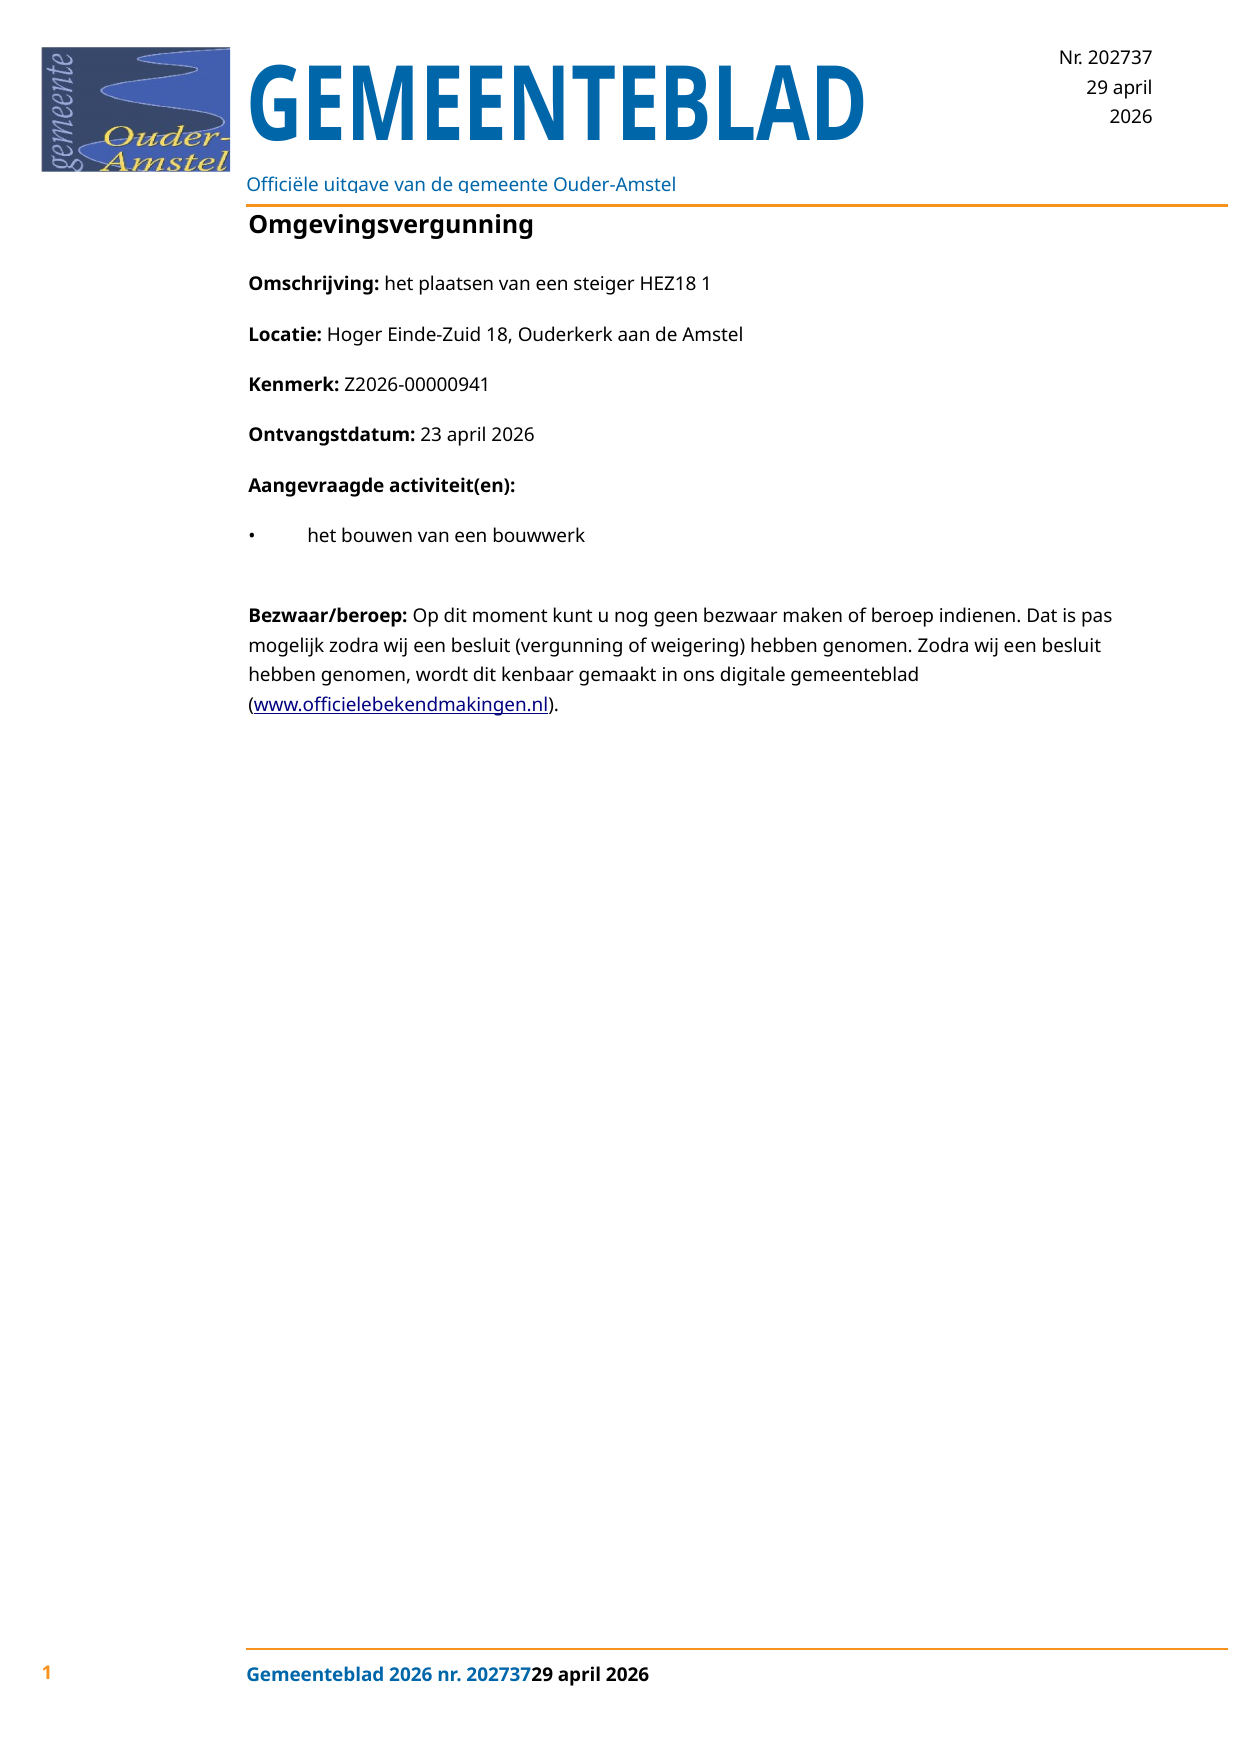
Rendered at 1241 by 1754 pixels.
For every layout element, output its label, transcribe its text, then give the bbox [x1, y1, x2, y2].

text Omgevingsvergunning [248, 207, 1152, 241]
picture [41, 47, 231, 172]
text Kenmerk: Z2026-00000941 [248, 371, 1152, 397]
text Bezwaar/beroep: Op dit moment kunt u nog geen bezwaar maken of beroep indienen. Dat is pas mogelijk zodra wij een besluit (vergunning of weigering) hebben genomen. Zodra wij een besluit hebben genomen, wordt dit kenbaar gemaakt in ons digitale gemeenteblad (www.officielebekendmakingen.nl). [248, 602, 1152, 717]
text Aangevraagde activiteit(en): [248, 472, 1152, 498]
text Locatie: Hoger Einde-Zuid 18, Ouderkerk aan de Amstel [248, 321, 1152, 346]
text Ontvangstdatum: 23 april 2026 [248, 422, 1152, 447]
text Omschrijving: het plaatsen van een steiger HEZ18 1 [248, 270, 1152, 296]
list het bouwen van een bouwwerk [248, 522, 1152, 548]
